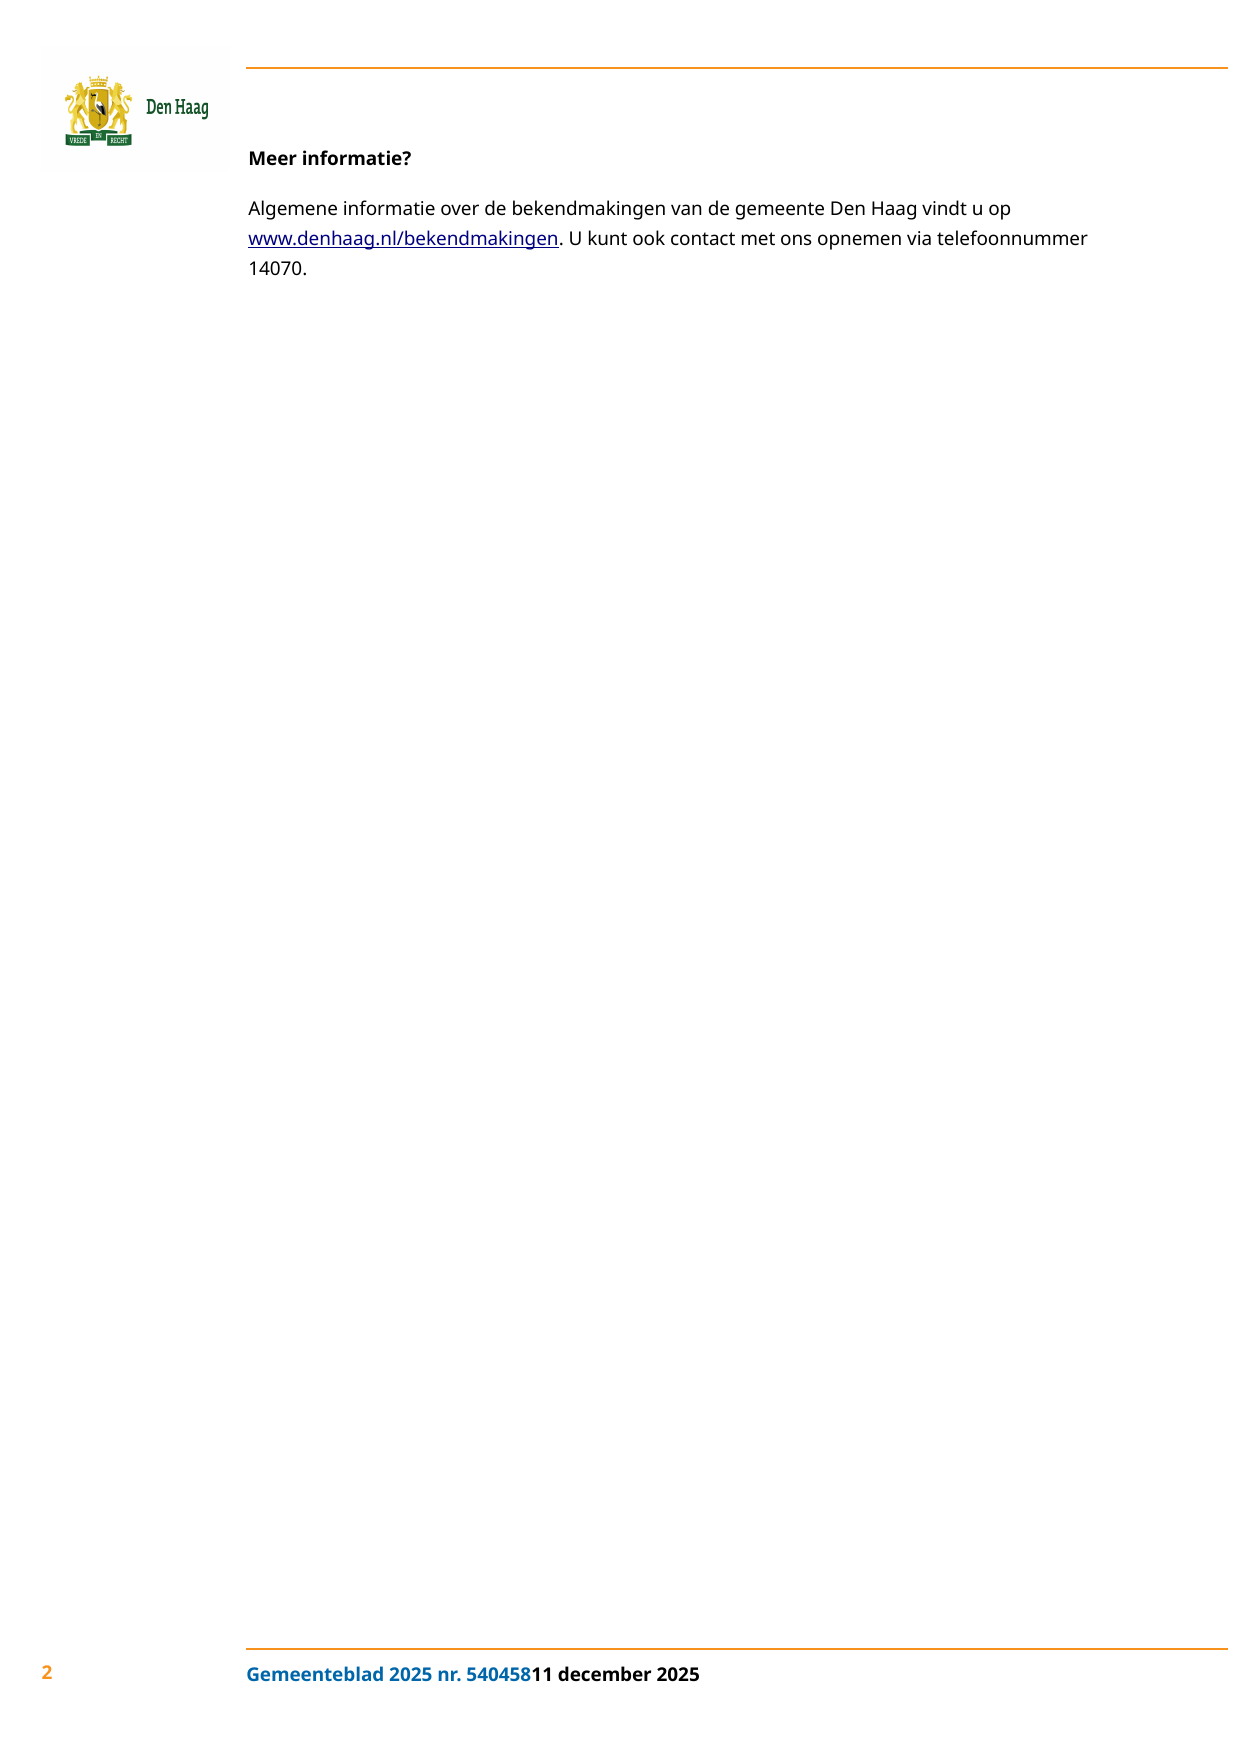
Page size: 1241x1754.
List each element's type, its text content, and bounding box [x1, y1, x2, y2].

text Meer informatie? [248, 145, 1152, 171]
text Algemene informatie over de bekendmakingen van de gemeente Den Haag vindt u op www.denhaag.nl/bekendmakingen. U kunt ook contact met ons opnemen via telefoonnummer 14070. [248, 196, 1152, 281]
picture [41, 47, 231, 172]
